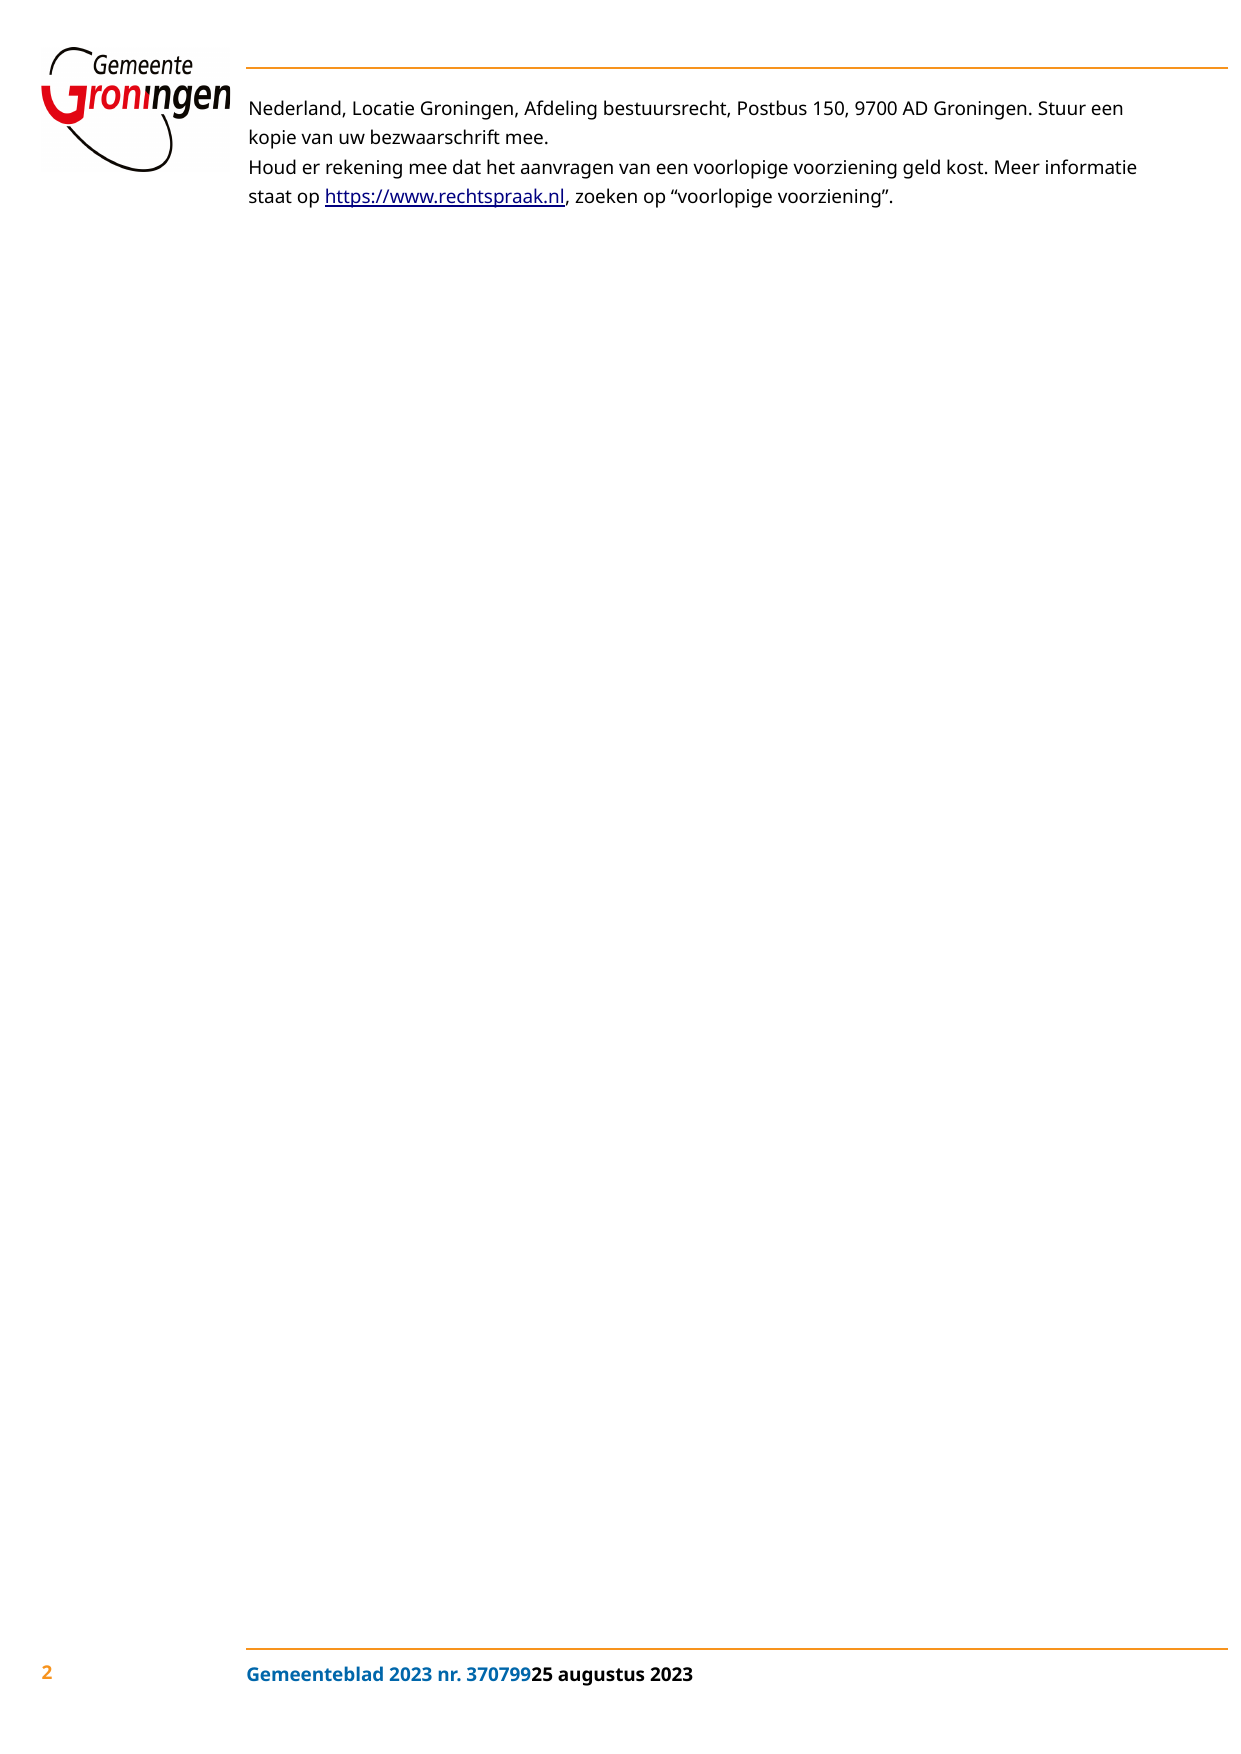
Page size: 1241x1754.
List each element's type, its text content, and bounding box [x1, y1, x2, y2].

picture [41, 47, 231, 172]
text Nederland, Locatie Groningen, Afdeling bestuursrecht, Postbus 150, 9700 AD Groningen. Stuur een kopie van uw bezwaarschrift mee. [248, 95, 1152, 150]
text Houd er rekening mee dat het aanvragen van een voorlopige voorziening geld kost. Meer informatie staat op https://www.rechtspraak.nl, zoeken op “voorlopige voorziening”. [248, 154, 1152, 209]
